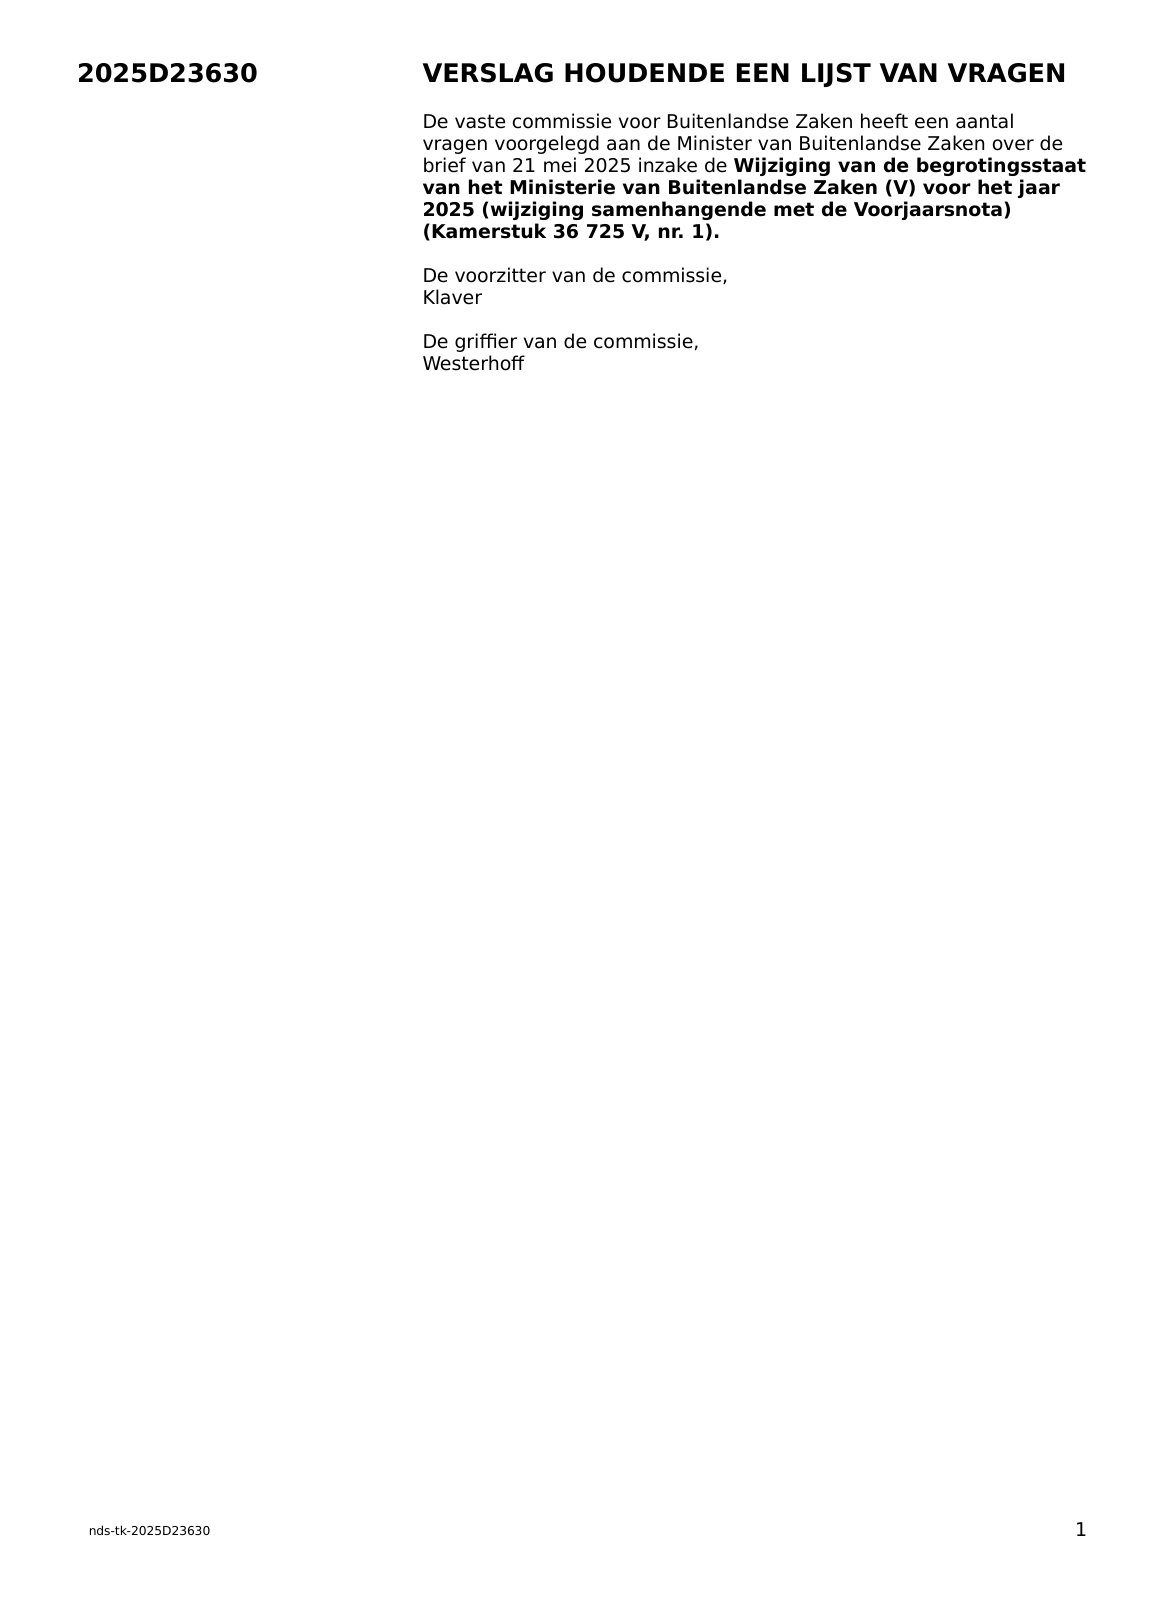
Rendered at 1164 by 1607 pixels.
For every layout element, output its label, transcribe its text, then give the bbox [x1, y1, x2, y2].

text De voorzitter van de commissie, [422, 265, 1087, 287]
text 2025D23630 VERSLAG HOUDENDE EEN LIJST VAN VRAGEN [77, 59, 1087, 89]
text De griffier van de commissie, [422, 331, 1087, 353]
text Klaver [422, 287, 1087, 309]
text Westerhoff [422, 353, 1087, 375]
text nds-tk-2025D23630 [88, 1524, 323, 1538]
text De vaste commissie voor Buitenlandse Zaken heeft een aantal vragen voorgelegd aan de Minister van Buitenlandse Zaken over de brief van 21 mei 2025 inzake de Wijziging van de begrotingsstaat van het Ministerie van Buitenlandse Zaken (V) voor het jaar 2025 (wijziging samenhangende met de Voorjaarsnota) (Kamerstuk 36 725 V, nr. 1). [422, 111, 1087, 243]
